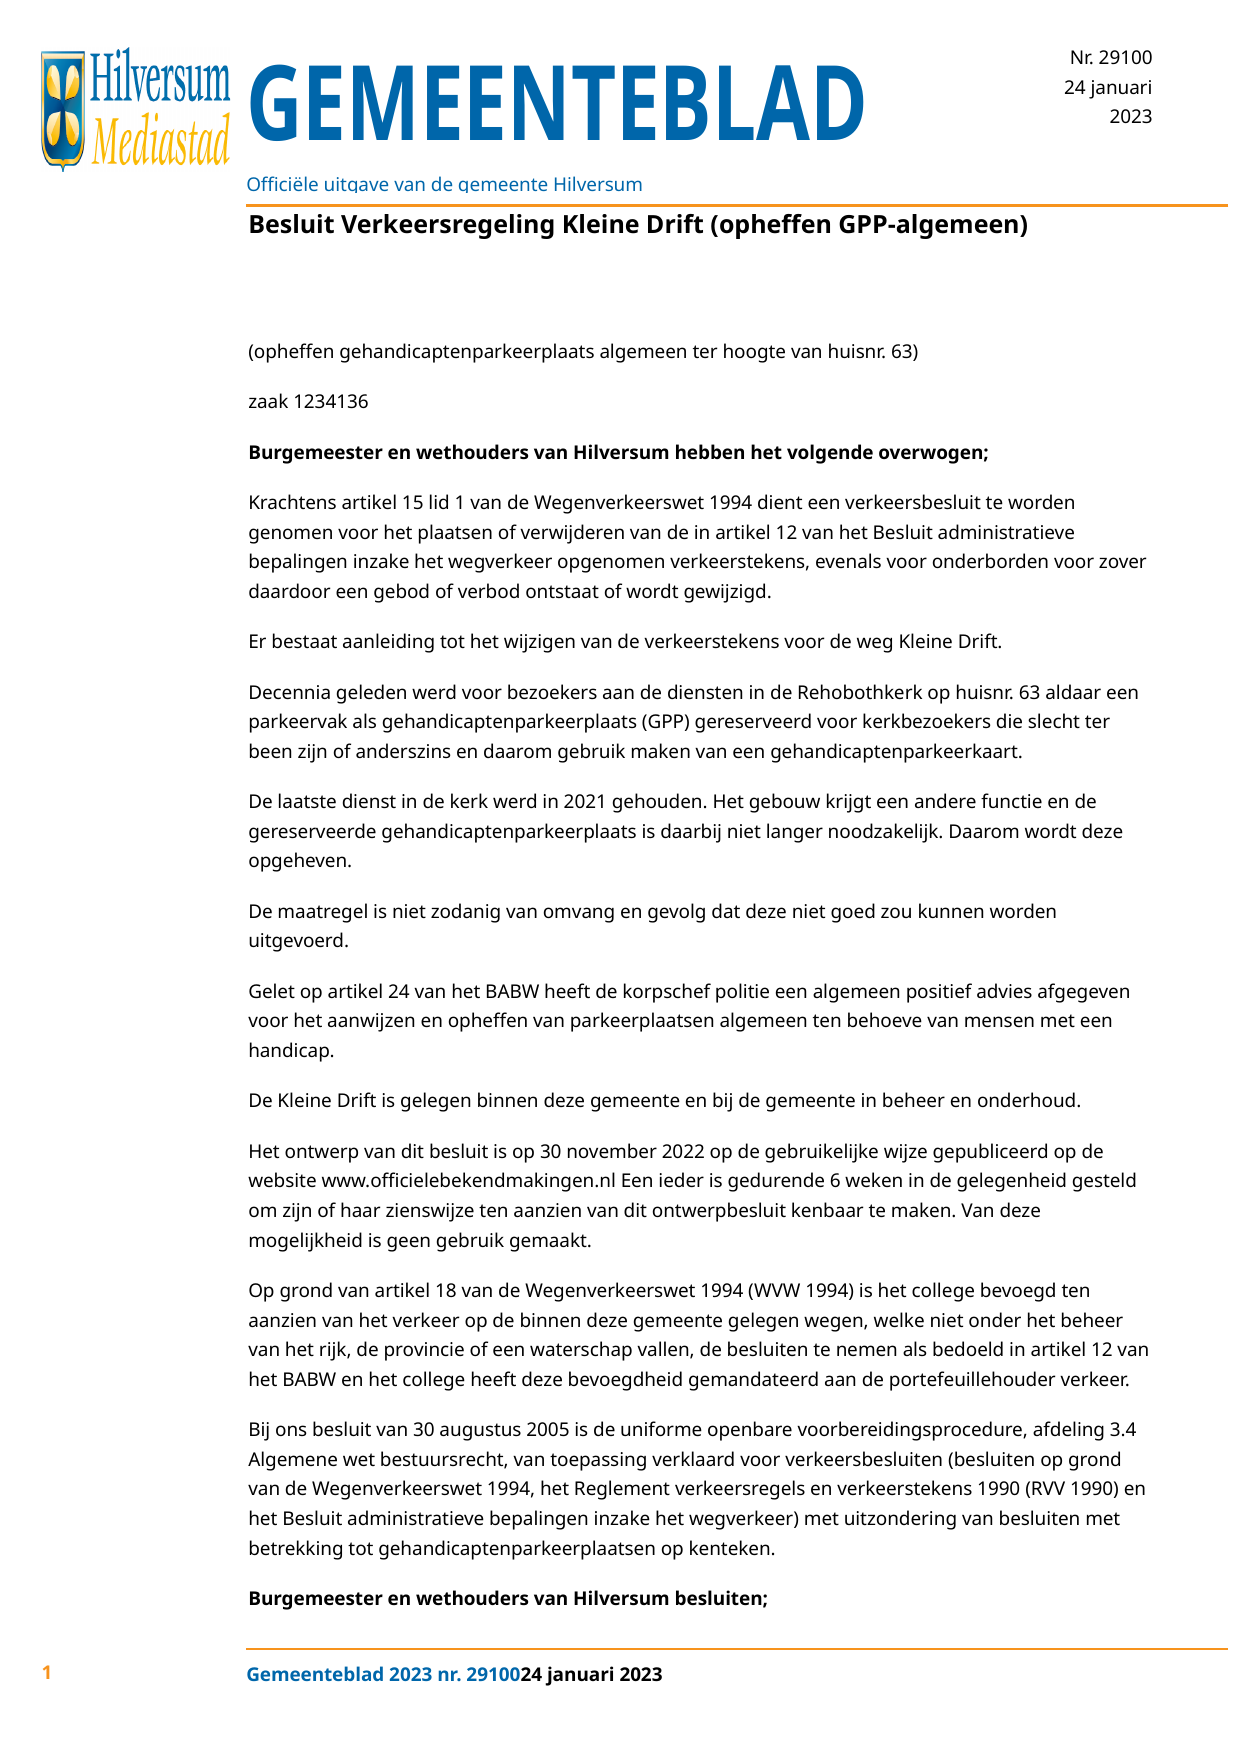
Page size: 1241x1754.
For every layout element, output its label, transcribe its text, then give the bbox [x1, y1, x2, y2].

text Gelet op artikel 24 van het BABW heeft de korpschef politie een algemeen positief advies afgegeven voor het aanwijzen en opheffen van parkeerplaatsen algemeen ten behoeve van mensen met een handicap. [248, 978, 1152, 1063]
text Burgemeester en wethouders van Hilversum hebben het volgende overwogen; [248, 439, 1152, 464]
text De maatregel is niet zodanig van omvang en gevolg dat deze niet goed zou kunnen worden uitgevoerd. [248, 898, 1152, 953]
text Bij ons besluit van 30 augustus 2005 is de uniforme openbare voorbereidingsprocedure, afdeling 3.4 Algemene wet bestuursrecht, van toepassing verklaard voor verkeersbesluiten (besluiten op grond van de Wegenverkeerswet 1994, het Reglement verkeersregels en verkeerstekens 1990 (RVV 1990) en het Besluit administratieve bepalingen inzake het wegverkeer) met uitzondering van besluiten met betrekking tot gehandicaptenparkeerplaatsen op kenteken. [248, 1416, 1152, 1560]
text zaak 1234136 [248, 388, 1152, 414]
text Er bestaat aanleiding tot het wijzigen van de verkeerstekens voor de weg Kleine Drift. [248, 628, 1152, 654]
text (opheffen gehandicaptenparkeerplaats algemeen ter hoogte van huisnr. 63) [248, 338, 1152, 364]
text Besluit Verkeersregeling Kleine Drift (opheffen GPP-algemeen) [248, 207, 1152, 241]
text Decennia geleden werd voor bezoekers aan de diensten in de Rehobothkerk op huisnr. 63 aldaar een parkeervak als gehandicaptenparkeerplaats (GPP) gereserveerd voor kerkbezoekers die slecht ter been zijn of anderszins en daarom gebruik maken van een gehandicaptenparkeerkaart. [248, 679, 1152, 764]
text Burgemeester en wethouders van Hilversum besluiten; [248, 1585, 1152, 1611]
text De laatste dienst in de kerk werd in 2021 gehouden. Het gebouw krijgt een andere functie en de gereserveerde gehandicaptenparkeerplaats is daarbij niet langer noodzakelijk. Daarom wordt deze opgeheven. [248, 788, 1152, 873]
picture [41, 47, 231, 172]
text Krachtens artikel 15 lid 1 van de Wegenverkeerswet 1994 dient een verkeersbesluit te worden genomen voor het plaatsen of verwijderen van de in artikel 12 van het Besluit administratieve bepalingen inzake het wegverkeer opgenomen verkeerstekens, evenals voor onderborden voor zover daardoor een gebod of verbod ontstaat of wordt gewijzigd. [248, 489, 1152, 604]
text De Kleine Drift is gelegen binnen deze gemeente en bij de gemeente in beheer en onderhoud. [248, 1088, 1152, 1113]
text Op grond van artikel 18 van de Wegenverkeerswet 1994 (WVW 1994) is het colle­ge bevoegd ten aanzien van het verkeer op de binnen deze gemeente gelegen wegen, welke niet onder het beheer van het rijk, de pro­vincie of een waterschap vallen, de besluiten te nemen als bedoeld in artikel 12 van het BABW en het college heeft deze bevoegdheid gemandateerd aan de portefeuillehouder verkeer. [248, 1277, 1152, 1392]
text Het ontwerp van dit besluit is op 30 november 2022 op de gebruikelijke wijze gepubliceerd op de website www.officielebekendmakingen.nl Een ieder is gedurende 6 weken in de gelegenheid gesteld om zijn of haar zienswijze ten aanzien van dit ontwerpbesluit kenbaar te maken. Van deze mogelijkheid is geen gebruik gemaakt. [248, 1138, 1152, 1252]
